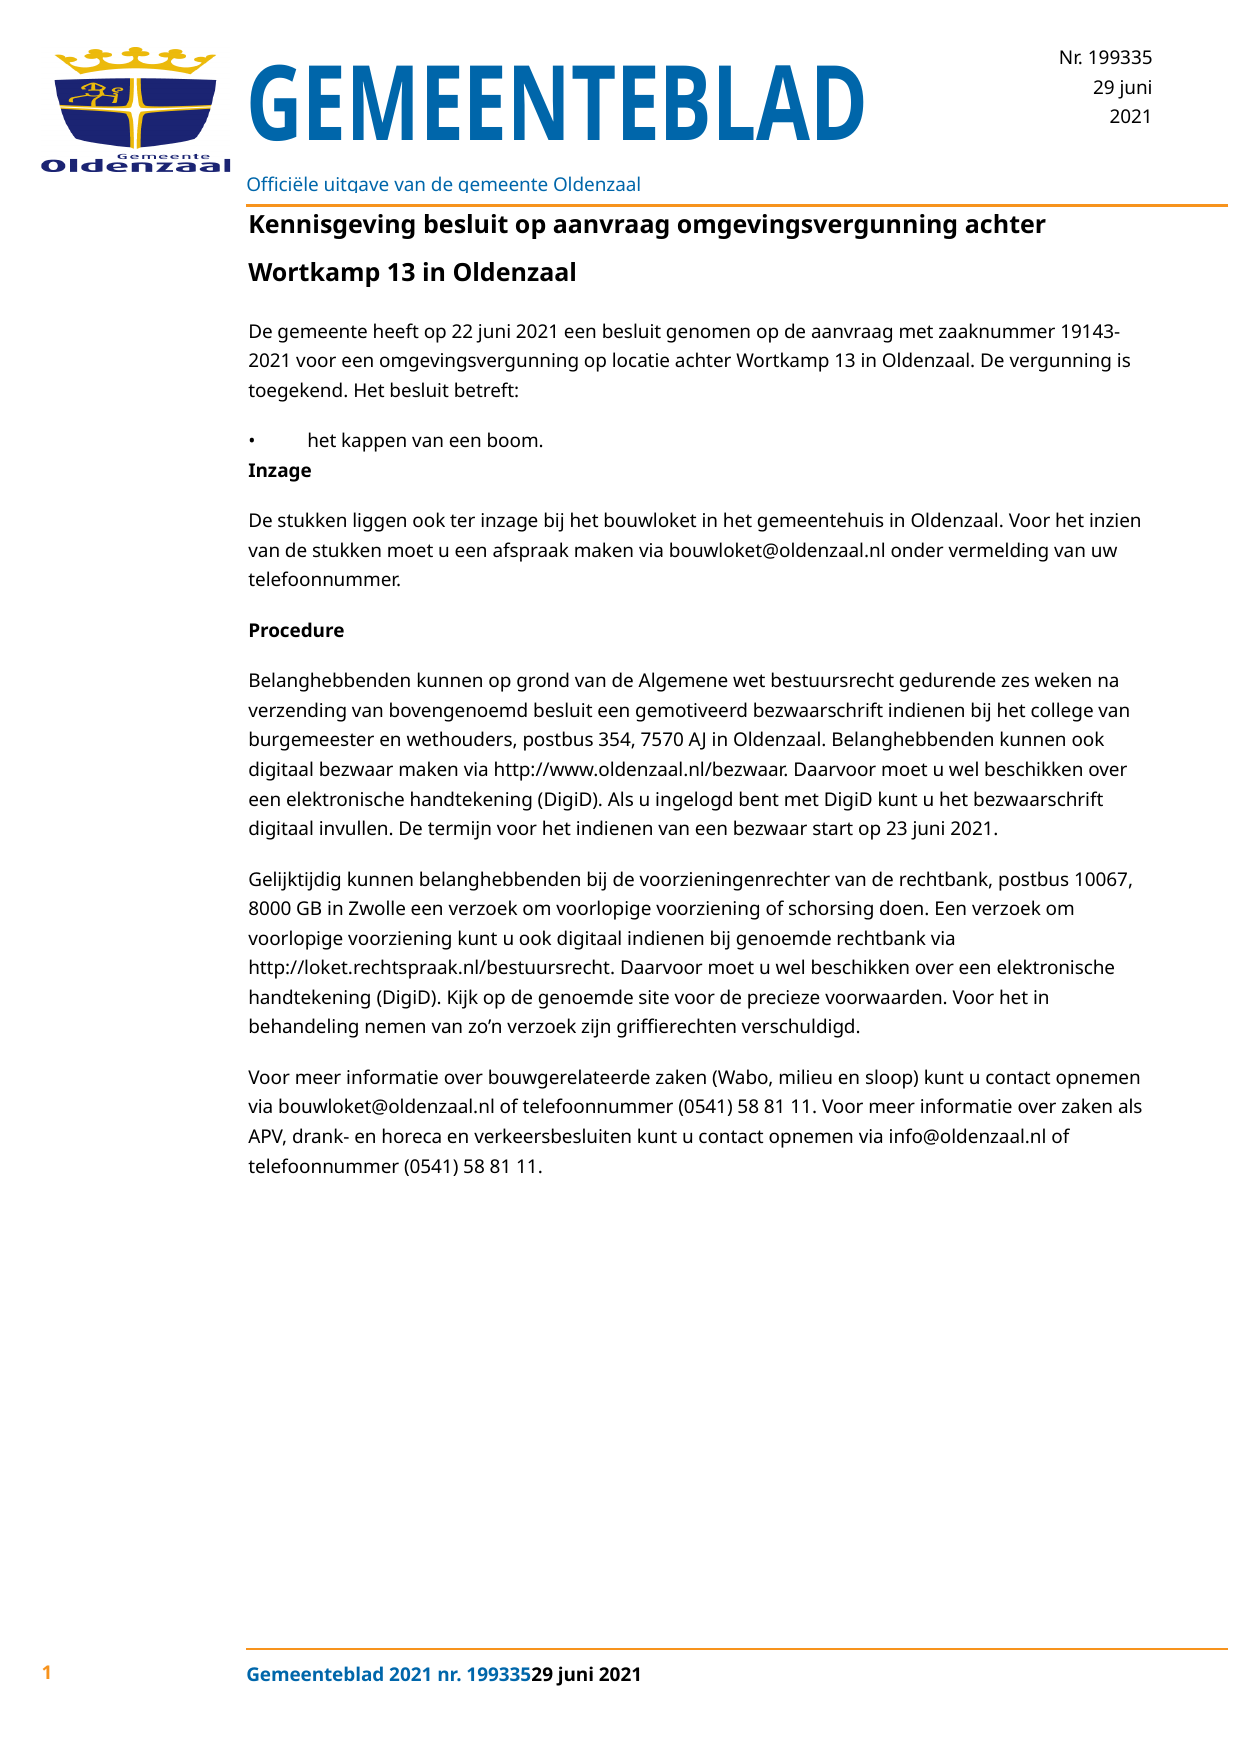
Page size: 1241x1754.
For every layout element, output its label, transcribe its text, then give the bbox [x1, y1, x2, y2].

text De stukken liggen ook ter inzage bij het bouwloket in het gemeentehuis in Oldenzaal. Voor het inzien van de stukken moet u een afspraak maken via bouwloket@oldenzaal.nl onder vermelding van uw telefoonnummer. [248, 507, 1152, 592]
text Kennisgeving besluit op aanvraag omgevingsvergunning achter Wortkamp 13 in Oldenzaal [248, 207, 1152, 288]
text Inzage [248, 457, 1152, 483]
picture [41, 47, 231, 172]
text Procedure [248, 617, 1152, 643]
list het kappen van een boom. [248, 427, 1152, 453]
text De gemeente heeft op 22 juni 2021 een besluit genomen op de aanvraag met zaaknummer 19143-2021 voor een omgevingsvergunning op locatie achter Wortkamp 13 in Oldenzaal. De vergunning is toegekend. Het besluit betreft: [248, 318, 1152, 403]
text Voor meer informatie over bouwgerelateerde zaken (Wabo, milieu en sloop) kunt u contact opnemen via bouwloket@oldenzaal.nl of telefoonnummer (0541) 58 81 11. Voor meer informatie over zaken als APV, drank- en horeca en verkeersbesluiten kunt u contact opnemen via info@oldenzaal.nl of telefoonnummer (0541) 58 81 11. [248, 1064, 1152, 1179]
text Belanghebbenden kunnen op grond van de Algemene wet bestuursrecht gedurende zes weken na verzending van bovengenoemd besluit een gemotiveerd bezwaarschrift indienen bij het college van burgemeester en wethouders, postbus 354, 7570 AJ in Oldenzaal. Belanghebbenden kunnen ook digitaal bezwaar maken via http://www.oldenzaal.nl/bezwaar. Daarvoor moet u wel beschikken over een elektronische handtekening (DigiD). Als u ingelogd bent met DigiD kunt u het bezwaarschrift digitaal invullen. De termijn voor het indienen van een bezwaar start op 23 juni 2021. [248, 667, 1152, 841]
text Gelijktijdig kunnen belanghebbenden bij de voorzieningenrechter van de rechtbank, postbus 10067, 8000 GB in Zwolle een verzoek om voorlopige voorziening of schorsing doen. Een verzoek om voorlopige voorziening kunt u ook digitaal indienen bij genoemde rechtbank via http://loket.rechtspraak.nl/bestuursrecht. Daarvoor moet u wel beschikken over een elektronische handtekening (DigiD). Kijk op de genoemde site voor de precieze voorwaarden. Voor het in behandeling nemen van zo’n verzoek zijn griffierechten verschuldigd. [248, 866, 1152, 1039]
